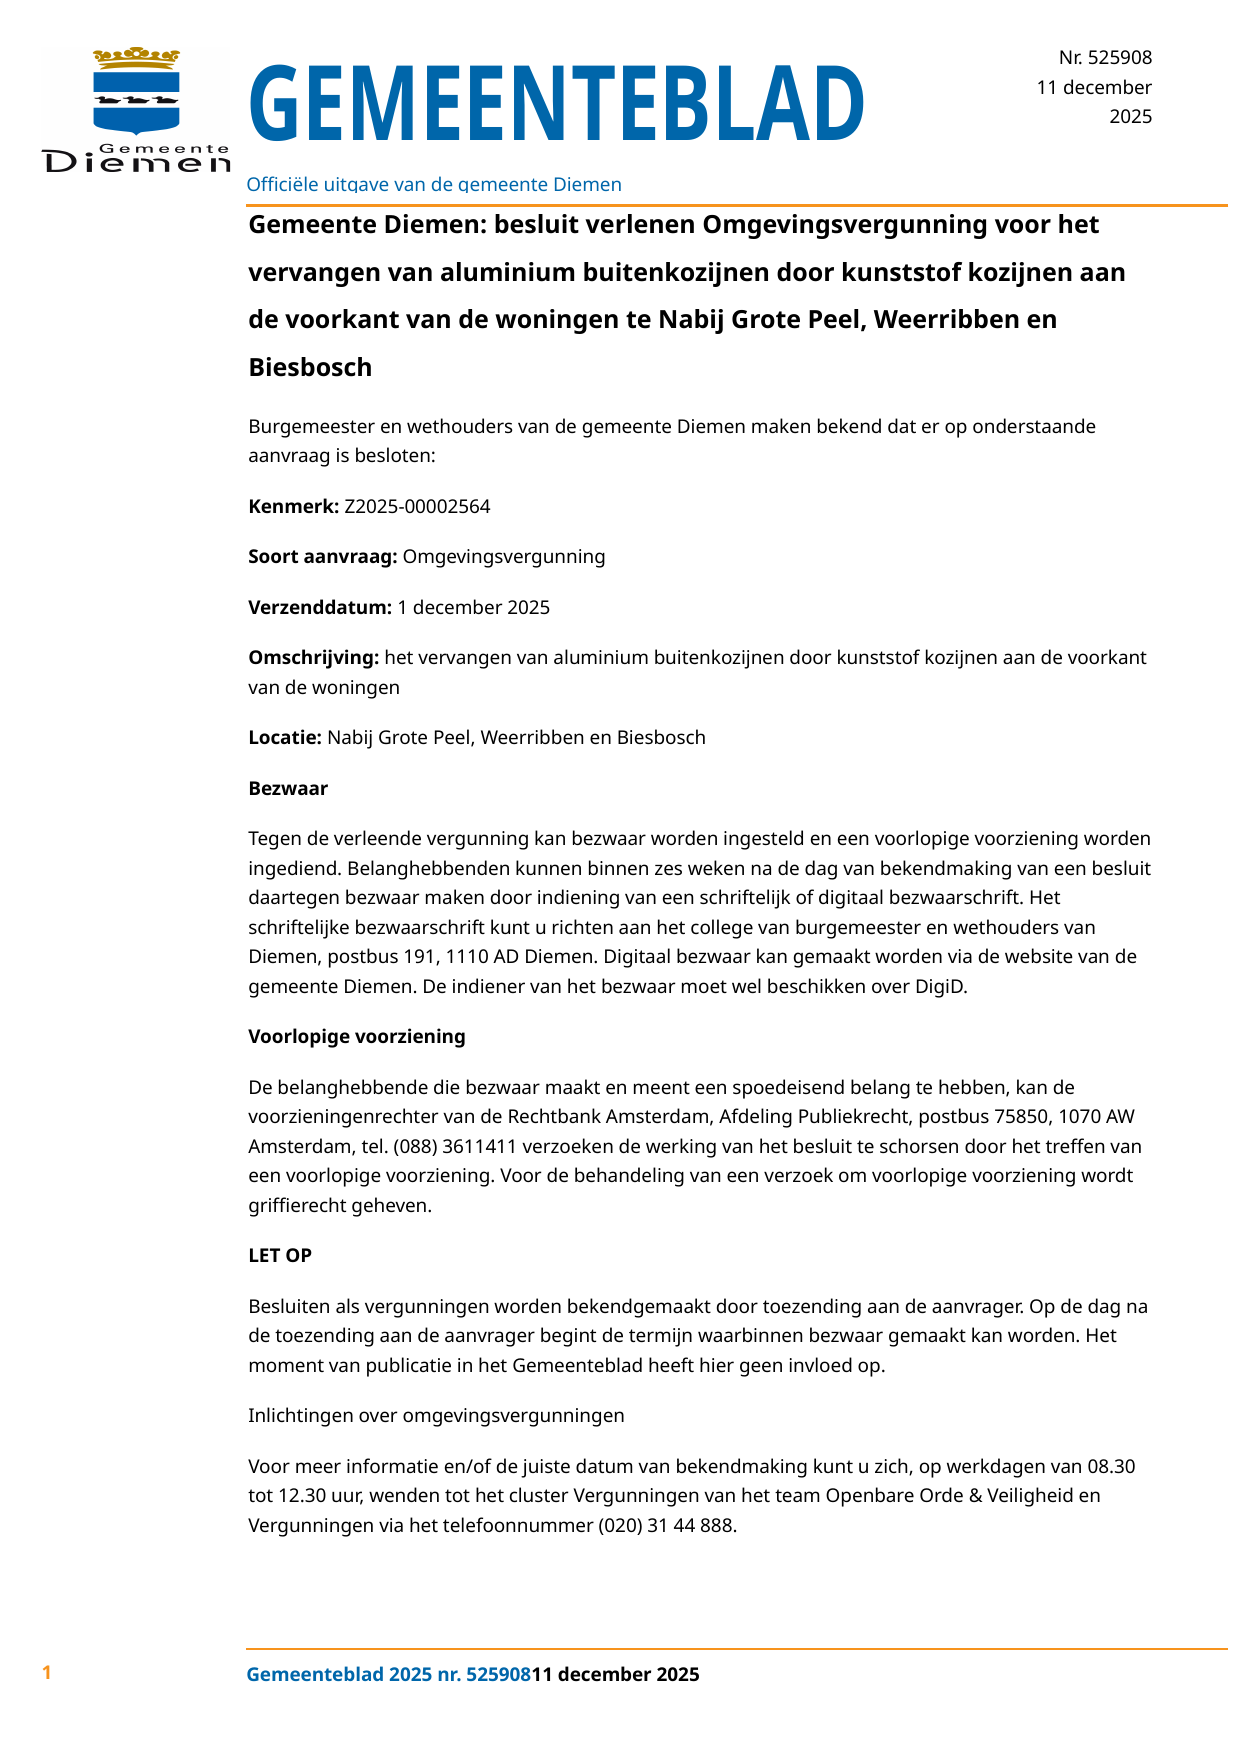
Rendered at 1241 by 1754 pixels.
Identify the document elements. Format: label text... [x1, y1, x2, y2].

text Gemeente Diemen: besluit verlenen Omgevingsvergunning voor het vervangen van aluminium buitenkozijnen door kunststof kozijnen aan de voorkant van de woningen te Nabij Grote Peel, Weerribben en Biesbosch [248, 207, 1152, 384]
text Voorlopige voorziening [248, 1023, 1152, 1049]
text Soort aanvraag: Omgevingsvergunning [248, 543, 1152, 569]
picture [41, 47, 231, 172]
text Locatie: Nabij Grote Peel, Weerribben en Biesbosch [248, 724, 1152, 750]
text LET OP [248, 1243, 1152, 1268]
text Bezwaar [248, 775, 1152, 801]
text Besluiten als vergunningen worden bekendgemaakt door toezending aan de aanvrager. Op de dag na de toezending aan de aanvrager begint de termijn waarbinnen bezwaar gemaakt kan worden. Het moment van publicatie in het Gemeenteblad heeft hier geen invloed op. [248, 1293, 1152, 1378]
text Kenmerk: Z2025-00002564 [248, 493, 1152, 519]
text Verzenddatum: 1 december 2025 [248, 594, 1152, 620]
text Omschrijving: het vervangen van aluminium buitenkozijnen door kunststof kozijnen aan de voorkant van de woningen [248, 644, 1152, 700]
text Inlichtingen over omgevingsvergunningen [248, 1403, 1152, 1428]
text De belanghebbende die bezwaar maakt en meent een spoedeisend belang te hebben, kan de voorzieningenrechter van de Rechtbank Amsterdam, Afdeling Publiekrecht, postbus 75850, 1070 AW Amsterdam, tel. (088) 3611411 verzoeken de werking van het besluit te schorsen door het treffen van een voorlopige voorziening. Voor de behandeling van een verzoek om voorlopige voorziening wordt griffierecht geheven. [248, 1074, 1152, 1218]
text Voor meer informatie en/of de juiste datum van bekendmaking kunt u zich, op werkdagen van 08.30 tot 12.30 uur, wenden tot het cluster Vergunningen van het team Openbare Orde & Veiligheid en Vergunningen via het telefoonnummer (020) 31 44 888. [248, 1453, 1152, 1538]
text Burgemeester en wethouders van de gemeente Diemen maken bekend dat er op onderstaande aanvraag is besloten: [248, 413, 1152, 468]
text Tegen de verleende vergunning kan bezwaar worden ingesteld en een voorlopige voorziening worden ingediend. Belanghebbenden kunnen binnen zes weken na de dag van bekendmaking van een besluit daartegen bezwaar maken door indiening van een schriftelijk of digitaal bezwaarschrift. Het schriftelijke bezwaarschrift kunt u richten aan het college van burgemeester en wethouders van Diemen, postbus 191, 1110 AD Diemen. Digitaal bezwaar kan gemaakt worden via de website van de gemeente Diemen. De indiener van het bezwaar moet wel beschikken over DigiD. [248, 825, 1152, 999]
